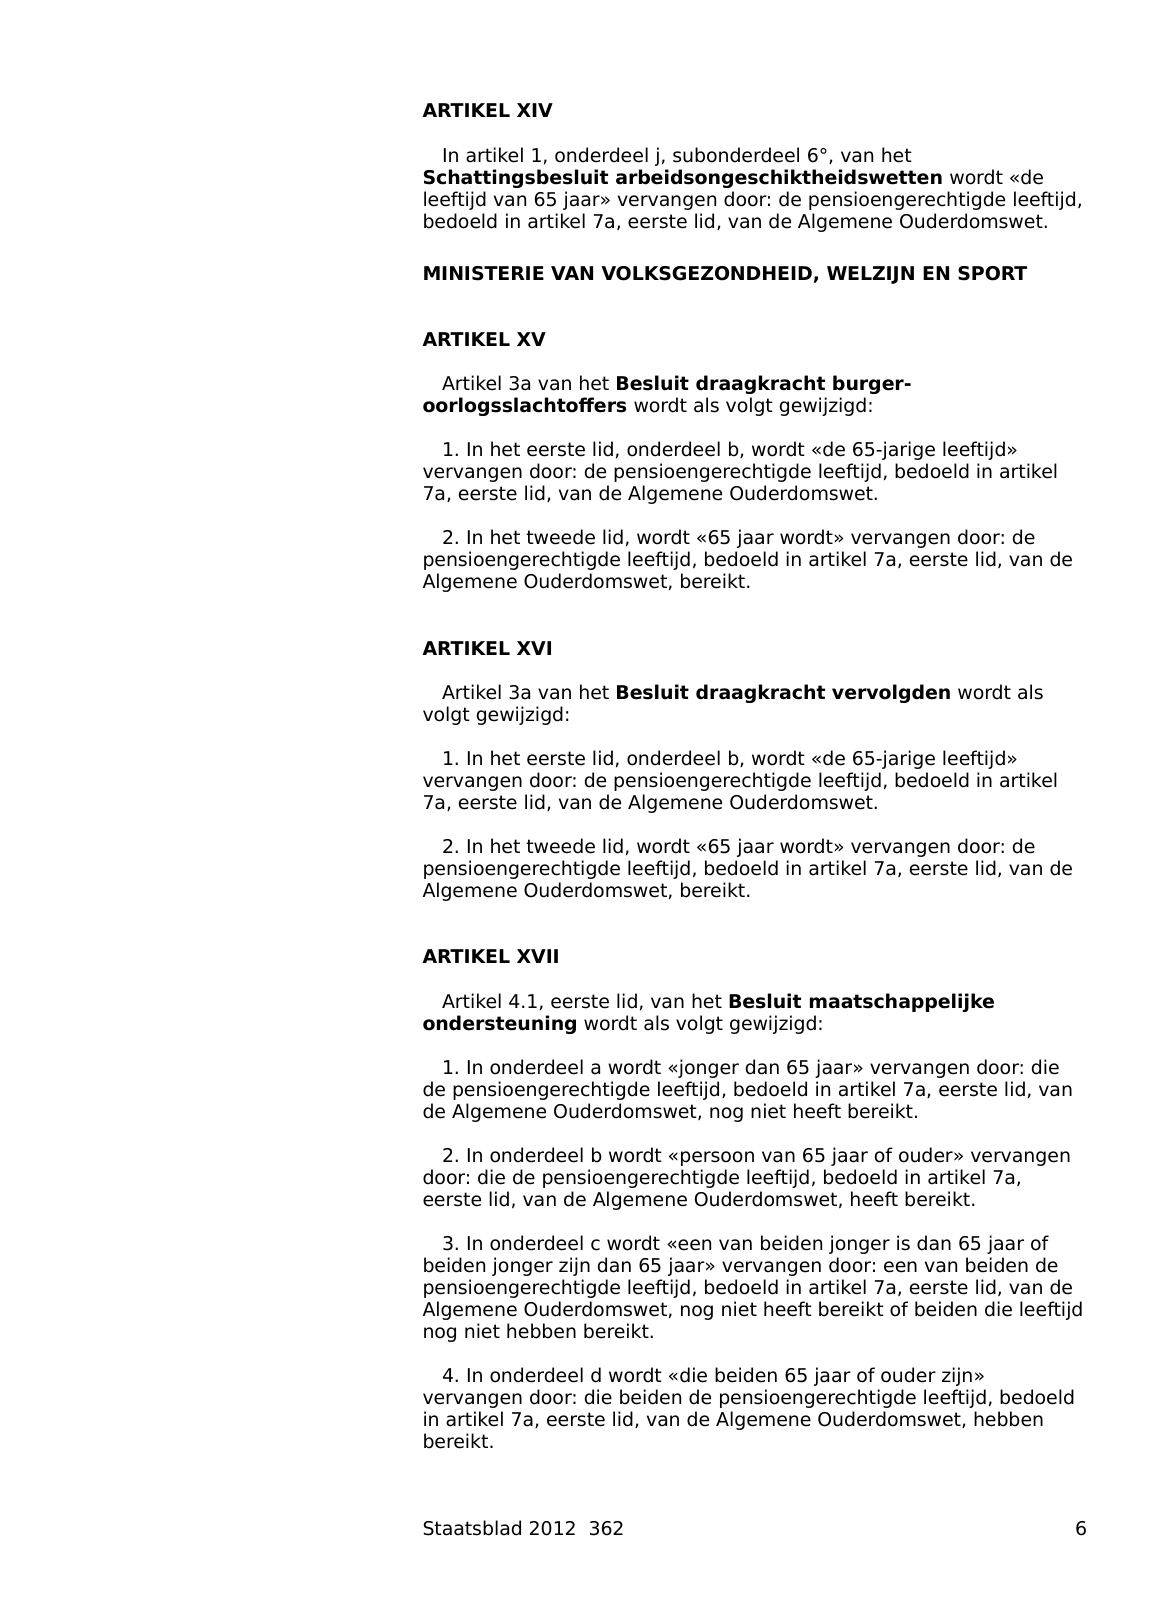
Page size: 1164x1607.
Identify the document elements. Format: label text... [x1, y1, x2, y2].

text 2. In het tweede lid, wordt «65 jaar wordt» vervangen door: de pensioengerechtigde leeftijd, bedoeld in artikel 7a, eerste lid, van de Algemene Ouderdomswet, bereikt. [422, 527, 1087, 593]
text 1. In onderdeel a wordt «jonger dan 65 jaar» vervangen door: die de pensioengerechtigde leeftijd, bedoeld in artikel 7a, eerste lid, van de Algemene Ouderdomswet, nog niet heeft bereikt. [422, 1057, 1087, 1123]
text In artikel 1, onderdeel j, subonderdeel 6°, van het Schattingsbesluit arbeidsongeschiktheidswetten wordt «de leeftijd van 65 jaar» vervangen door: de pensioengerechtigde leeftijd, bedoeld in artikel 7a, eerste lid, van de Algemene Ouderdomswet. [422, 144, 1087, 232]
subtitle ARTIKEL XVII [422, 946, 1087, 968]
subtitle MINISTERIE VAN VOLKSGEZONDHEID, WELZIJN EN SPORT [422, 262, 1087, 284]
text 1. In het eerste lid, onderdeel b, wordt «de 65-jarige leeftijd» vervangen door: de pensioengerechtigde leeftijd, bedoeld in artikel 7a, eerste lid, van de Algemene Ouderdomswet. [422, 439, 1087, 505]
text Artikel 3a van het Besluit draagkracht vervolgden wordt als volgt gewijzigd: [422, 682, 1087, 726]
text 3. In onderdeel c wordt «een van beiden jonger is dan 65 jaar of beiden jonger zijn dan 65 jaar» vervangen door: een van beiden de pensioengerechtigde leeftijd, bedoeld in artikel 7a, eerste lid, van de Algemene Ouderdomswet, nog niet heeft bereikt of beiden die leeftijd nog niet hebben bereikt. [422, 1233, 1087, 1343]
subtitle ARTIKEL XVI [422, 638, 1087, 659]
subtitle ARTIKEL XV [422, 329, 1087, 351]
text 1. In het eerste lid, onderdeel b, wordt «de 65-jarige leeftijd» vervangen door: de pensioengerechtigde leeftijd, bedoeld in artikel 7a, eerste lid, van de Algemene Ouderdomswet. [422, 748, 1087, 814]
text Artikel 4.1, eerste lid, van het Besluit maatschappelijke ondersteuning wordt als volgt gewijzigd: [422, 991, 1087, 1034]
subtitle ARTIKEL XIV [422, 100, 1087, 122]
text Artikel 3a van het Besluit draagkracht burger-oorlogsslachtoffers wordt als volgt gewijzigd: [422, 373, 1087, 417]
text 2. In onderdeel b wordt «persoon van 65 jaar of ouder» vervangen door: die de pensioengerechtigde leeftijd, bedoeld in artikel 7a, eerste lid, van de Algemene Ouderdomswet, heeft bereikt. [422, 1145, 1087, 1211]
text 4. In onderdeel d wordt «die beiden 65 jaar of ouder zijn» vervangen door: die beiden de pensioengerechtigde leeftijd, bedoeld in artikel 7a, eerste lid, van de Algemene Ouderdomswet, hebben bereikt. [422, 1365, 1087, 1453]
text 2. In het tweede lid, wordt «65 jaar wordt» vervangen door: de pensioengerechtigde leeftijd, bedoeld in artikel 7a, eerste lid, van de Algemene Ouderdomswet, bereikt. [422, 836, 1087, 902]
